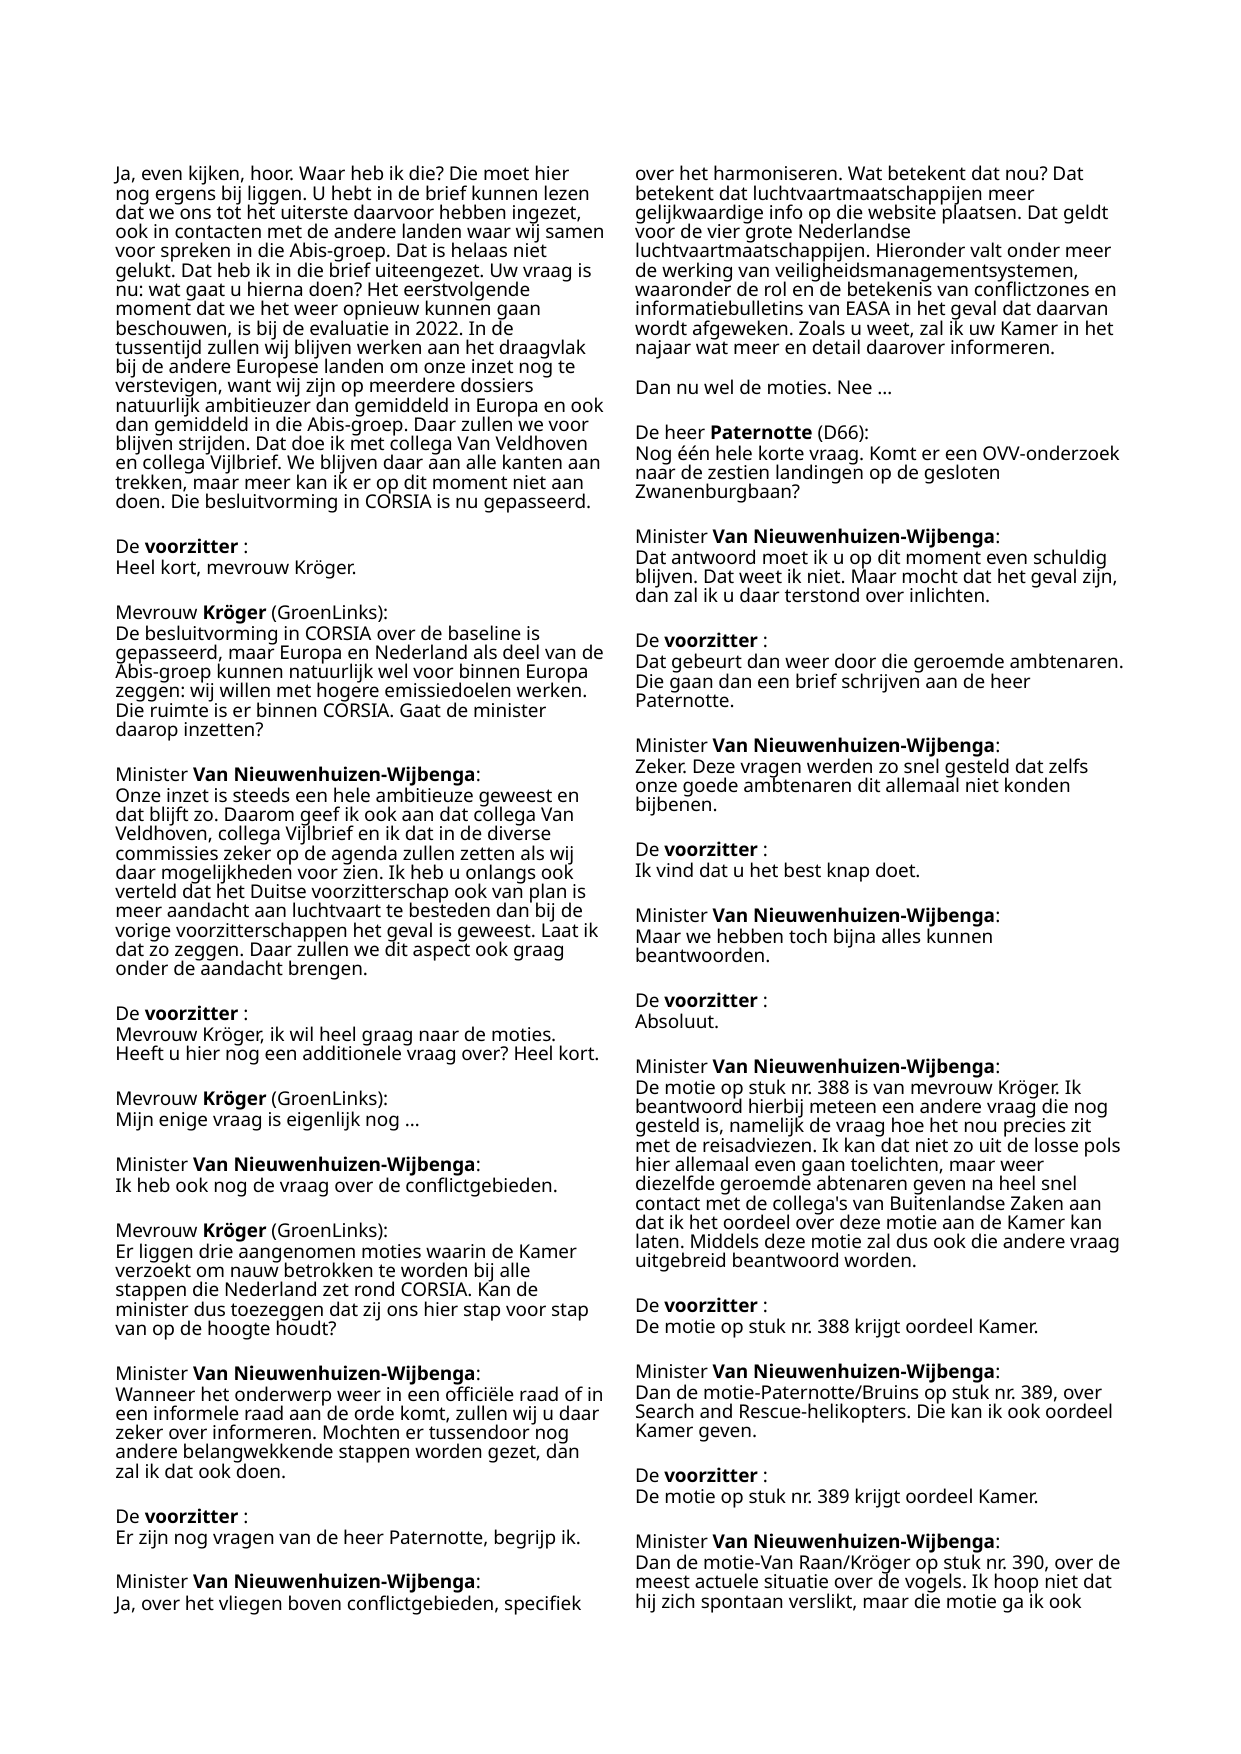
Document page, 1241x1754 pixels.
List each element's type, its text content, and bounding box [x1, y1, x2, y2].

text De voorzitter : [115, 1503, 605, 1529]
text Mevrouw Kröger (GroenLinks): [115, 1085, 605, 1111]
text Minister Van Nieuwenhuizen-Wijbenga: [635, 732, 1125, 758]
text De voorzitter : [635, 987, 1125, 1013]
text De motie op stuk nr. 388 is van mevrouw Kröger. Ik beantwoord hierbij meteen een andere vraag die nog gesteld is, namelijk de vraag hoe het nou precies zit met de reisadviezen. Ik kan dat niet zo uit de losse pols hier allemaal even gaan toelichten, maar weer diezelfde geroemde abtenaren geven na heel snel contact met de collega's van Buitenlandse Zaken aan dat ik het oordeel over deze motie aan de Kamer kan laten. Middels deze motie zal dus ook die andere vraag uitgebreid beantwoord worden. [635, 1079, 1125, 1272]
text De voorzitter : [635, 1292, 1125, 1318]
text Minister Van Nieuwenhuizen-Wijbenga: [635, 902, 1125, 928]
text Onze inzet is steeds een hele ambitieuze geweest en dat blijft zo. Daarom geef ik ook aan dat collega Van Veldhoven, collega Vijlbrief en ik dat in de diverse commissies zeker op de agenda zullen zetten als wij daar mogelijkheden voor zien. Ik heb u onlangs ook verteld dat het Duitse voorzitterschap ook van plan is meer aandacht aan luchtvaart te besteden dan bij de vorige voorzitterschappen het geval is geweest. Laat ik dat zo zeggen. Daar zullen we dit aspect ook graag onder de aandacht brengen. [115, 787, 605, 979]
text De besluitvorming in CORSIA over de baseline is gepasseerd, maar Europa en Nederland als deel van de Abis-groep kunnen natuurlijk wel voor binnen Europa zeggen: wij willen met hogere emissiedoelen werken. Die ruimte is er binnen CORSIA. Gaat de minister daarop inzetten? [115, 624, 605, 740]
text over het harmoniseren. Wat betekent dat nou? Dat betekent dat luchtvaartmaatschappijen meer gelijkwaardige info op die website plaatsen. Dat geldt voor de vier grote Nederlandse luchtvaartmaatschappijen. Hieronder valt onder meer de werking van veiligheidsmanagementsystemen, waaronder de rol en de betekenis van conflictzones en informatiebulletins van EASA in het geval dat daarvan wordt afgeweken. Zoals u weet, zal ik uw Kamer in het najaar wat meer en detail daarover informeren. [635, 165, 1125, 358]
text Dan de motie-Van Raan/Kröger op stuk nr. 390, over de meest actuele situatie over de vogels. Ik hoop niet dat hij zich spontaan verslikt, maar die motie ga ik ook [635, 1554, 1125, 1612]
text Heel kort, mevrouw Kröger. [115, 559, 605, 578]
text Minister Van Nieuwenhuizen-Wijbenga: [115, 1360, 605, 1386]
text De voorzitter : [635, 628, 1125, 653]
text Mevrouw Kröger, ik wil heel graag naar de moties. Heeft u hier nog een additionele vraag over? Heel kort. [115, 1026, 605, 1064]
text Minister Van Nieuwenhuizen-Wijbenga: [115, 1569, 605, 1594]
text Absoluut. [635, 1013, 1125, 1032]
text Dan nu wel de moties. Nee … [635, 379, 1125, 398]
text Dat antwoord moet ik u op dit moment even schuldig blijven. Dat weet ik niet. Maar mocht dat het geval zijn, dan zal ik u daar terstond over inlichten. [635, 549, 1125, 607]
text Er liggen drie aangenomen moties waarin de Kamer verzoekt om nauw betrokken te worden bij alle stappen die Nederland zet rond CORSIA. Kan de minister dus toezeggen dat zij ons hier stap voor stap van op de hoogte houdt? [115, 1243, 605, 1339]
text De voorzitter : [635, 1463, 1125, 1488]
text De heer Paternotte (D66): [635, 419, 1125, 444]
text De motie op stuk nr. 388 krijgt oordeel Kamer. [635, 1318, 1125, 1337]
text Minister Van Nieuwenhuizen-Wijbenga: [115, 761, 605, 787]
text Mevrouw Kröger (GroenLinks): [115, 1217, 605, 1243]
text De voorzitter : [115, 1000, 605, 1026]
text Minister Van Nieuwenhuizen-Wijbenga: [635, 1528, 1125, 1554]
text Ik heb ook nog de vraag over de conflictgebieden. [115, 1177, 605, 1196]
text Ik vind dat u het best knap doet. [635, 862, 1125, 881]
text De voorzitter : [115, 533, 605, 559]
text Er zijn nog vragen van de heer Paternotte, begrijp ik. [115, 1529, 605, 1548]
text Maar we hebben toch bijna alles kunnen beantwoorden. [635, 928, 1125, 966]
text Nog één hele korte vraag. Komt er een OVV-onderzoek naar de zestien landingen op de gesloten Zwanenburgbaan? [635, 444, 1125, 502]
text Minister Van Nieuwenhuizen-Wijbenga: [115, 1151, 605, 1177]
text Minister Van Nieuwenhuizen-Wijbenga: [635, 523, 1125, 549]
text Minister Van Nieuwenhuizen-Wijbenga: [635, 1053, 1125, 1079]
text De voorzitter : [635, 836, 1125, 862]
text Minister Van Nieuwenhuizen-Wijbenga: [635, 1358, 1125, 1384]
text Mijn enige vraag is eigenlijk nog … [115, 1111, 605, 1130]
text Wanneer het onderwerp weer in een officiële raad of in een informele raad aan de orde komt, zullen wij u daar zeker over informeren. Mochten er tussendoor nog andere belangwekkende stappen worden gezet, dan zal ik dat ook doen. [115, 1386, 605, 1482]
text Zeker. Deze vragen werden zo snel gesteld dat zelfs onze goede ambtenaren dit allemaal niet konden bijbenen. [635, 758, 1125, 816]
text Ja, even kijken, hoor. Waar heb ik die? Die moet hier nog ergens bij liggen. U hebt in de brief kunnen lezen dat we ons tot het uiterste daarvoor hebben ingezet, ook in contacten met de andere landen waar wij samen voor spreken in die Abis-groep. Dat is helaas niet gelukt. Dat heb ik in die brief uiteengezet. Uw vraag is nu: wat gaat u hierna doen? Het eerstvolgende moment dat we het weer opnieuw kunnen gaan beschouwen, is bij de evaluatie in 2022. In de tussentijd zullen wij blijven werken aan het draagvlak bij de andere Europese landen om onze inzet nog te verstevigen, want wij zijn op meerdere dossiers natuurlijk ambitieuzer dan gemiddeld in Europa en ook dan gemiddeld in die Abis-groep. Daar zullen we voor blijven strijden. Dat doe ik met collega Van Veldhoven en collega Vijlbrief. We blijven daar aan alle kanten aan trekken, maar meer kan ik er op dit moment niet aan doen. Die besluitvorming in CORSIA is nu gepasseerd. [115, 165, 605, 512]
text Mevrouw Kröger (GroenLinks): [115, 599, 605, 624]
text Ja, over het vliegen boven conflictgebieden, specifiek [115, 1594, 605, 1614]
text Dat gebeurt dan weer door die geroemde ambtenaren. Die gaan dan een brief schrijven aan de heer Paternotte. [635, 653, 1125, 711]
text Dan de motie-Paternotte/Bruins op stuk nr. 389, over Search and Rescue-helikopters. Die kan ik ook oordeel Kamer geven. [635, 1384, 1125, 1442]
text De motie op stuk nr. 389 krijgt oordeel Kamer. [635, 1488, 1125, 1508]
